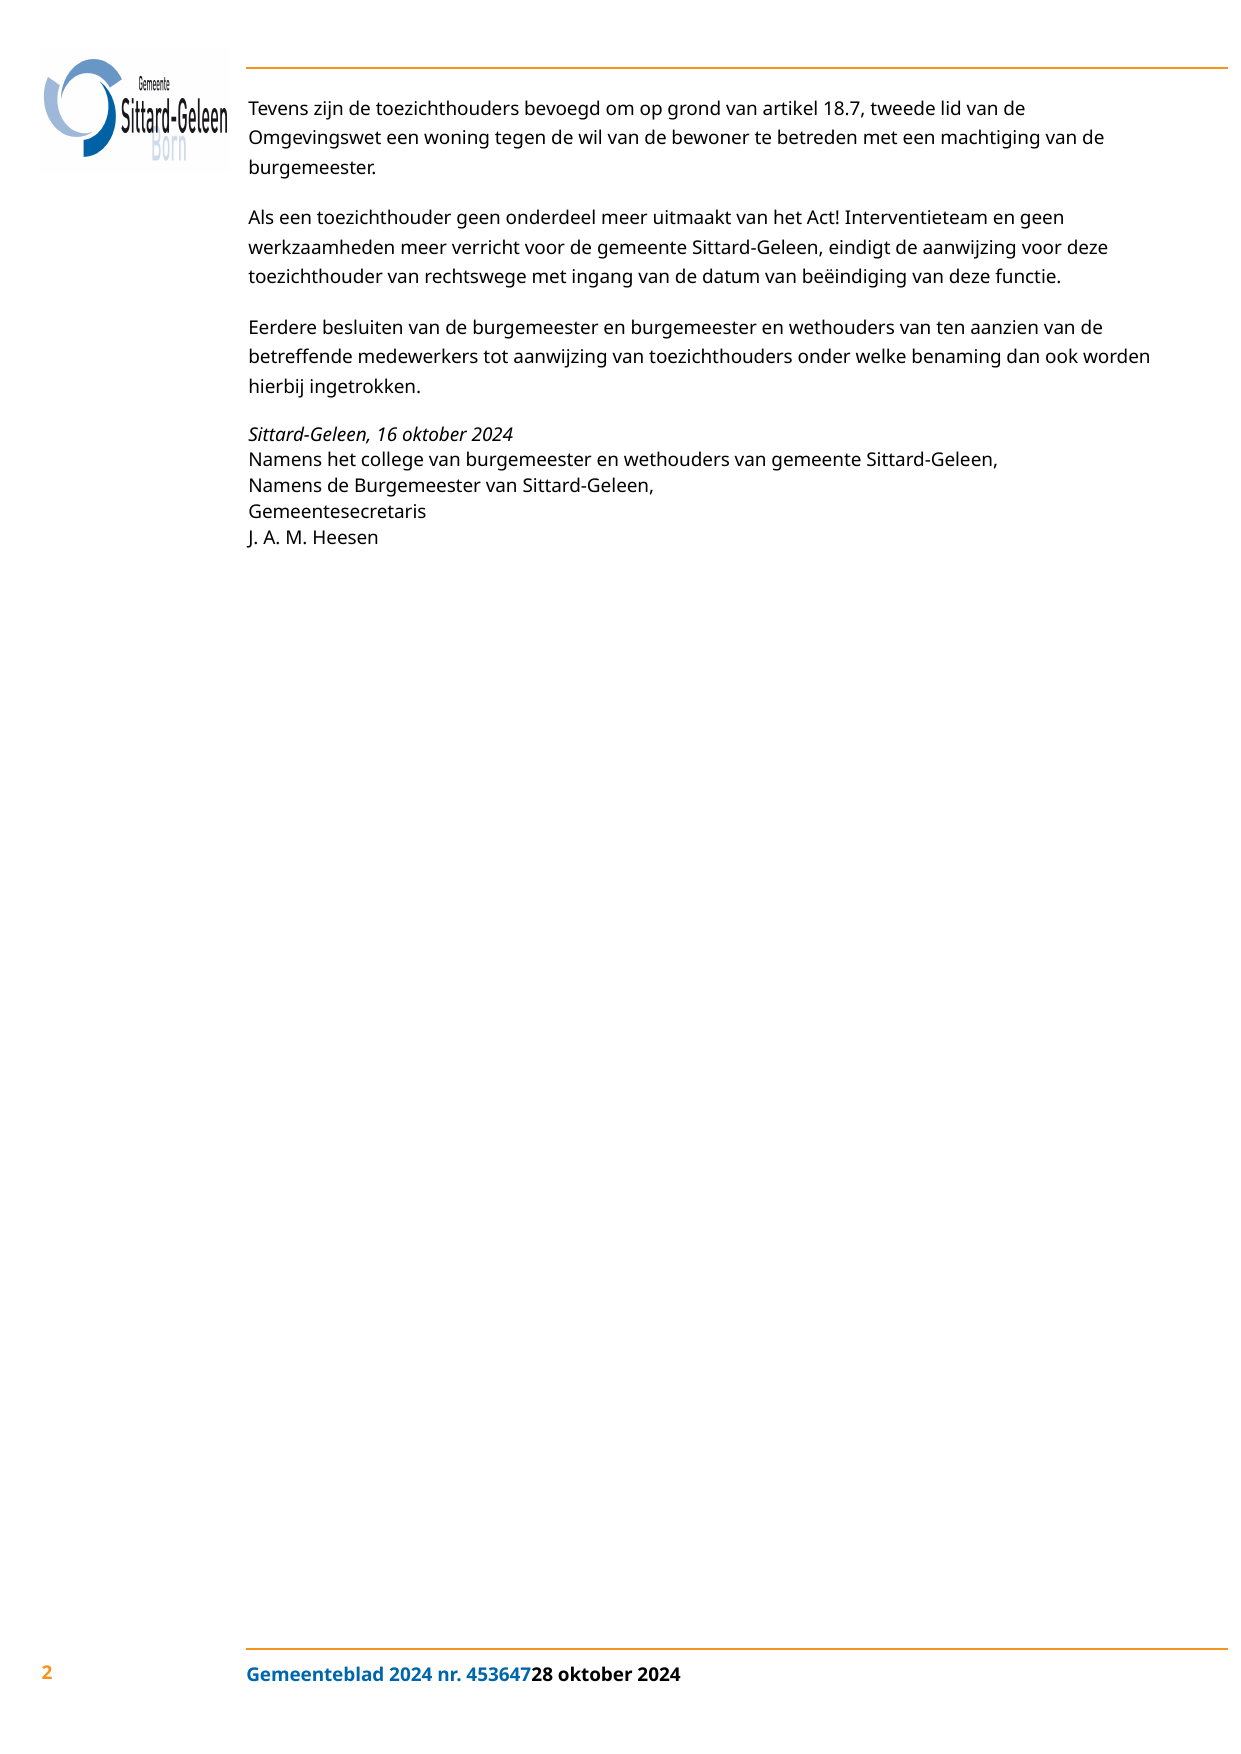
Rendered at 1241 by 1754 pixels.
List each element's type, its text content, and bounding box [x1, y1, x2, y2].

text Tevens zijn de toezichthouders bevoegd om op grond van artikel 18.7, tweede lid van de Omgevingswet een woning tegen de wil van de bewoner te betreden met een machtiging van de burgemeester. [248, 95, 1152, 180]
text Namens het college van burgemeester en wethouders van gemeente Sittard-Geleen, [248, 447, 1152, 472]
text Eerdere besluiten van de burgemeester en burgemeester en wethouders van ten aanzien van de betreffende medewerkers tot aanwijzing van toezichthouders onder welke benaming dan ook worden hierbij ingetrokken. [248, 314, 1152, 399]
text Als een toezichthouder geen onderdeel meer uitmaakt van het Act! Interventieteam en geen werkzaamheden meer verricht voor de gemeente Sittard-Geleen, eindigt de aanwijzing voor deze toezichthouder van rechtswege met ingang van de datum van beëindiging van deze functie. [248, 204, 1152, 289]
picture [41, 47, 231, 172]
text J. A. M. Heesen [248, 524, 1152, 549]
text Gemeentesecretaris [248, 498, 1152, 524]
text Sittard-Geleen, 16 oktober 2024 [248, 421, 1152, 447]
text Namens de Burgemeester van Sittard-Geleen, [248, 472, 1152, 498]
